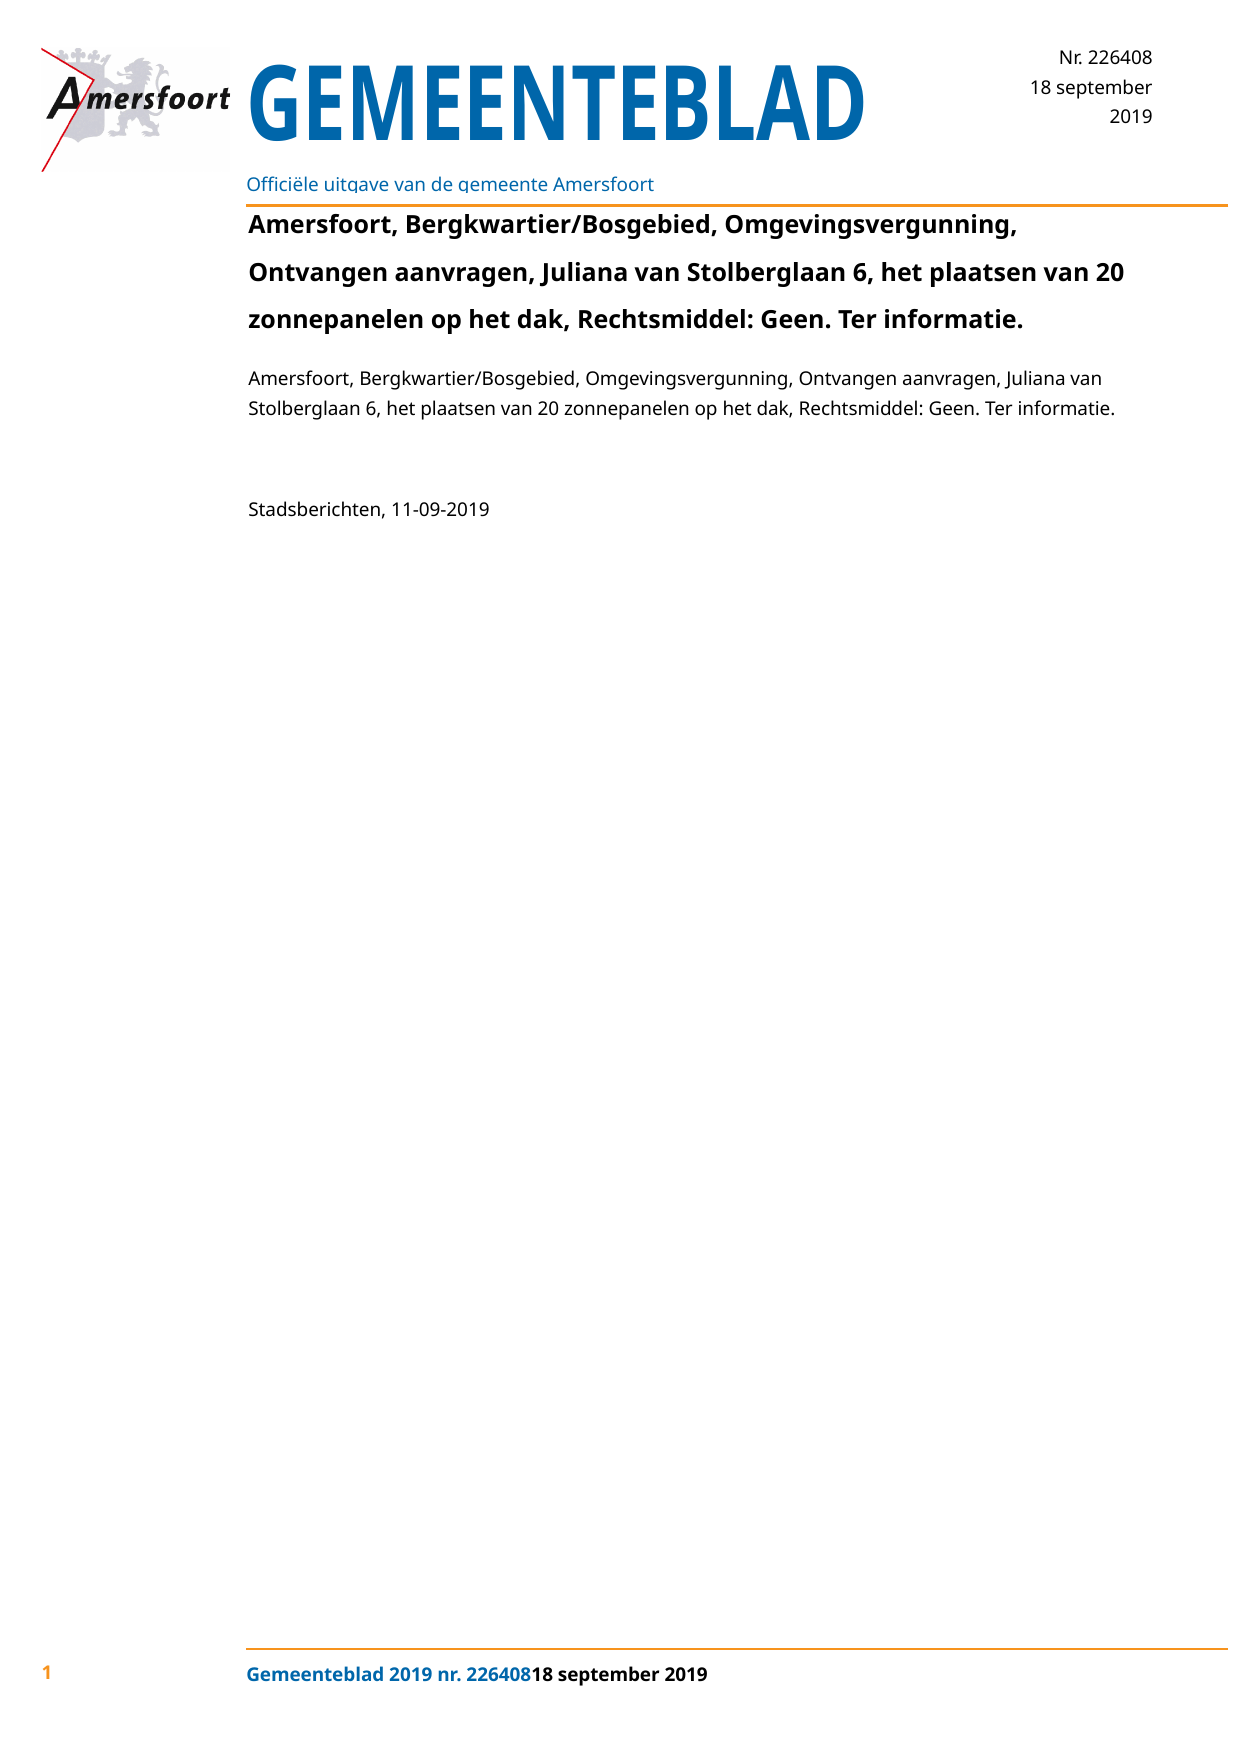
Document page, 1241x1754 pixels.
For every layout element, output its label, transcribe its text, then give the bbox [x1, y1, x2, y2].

picture [41, 47, 231, 172]
text Amersfoort, Bergkwartier/Bosgebied, Omgevingsvergunning, Ontvangen aanvragen, Juliana van Stolberglaan 6, het plaatsen van 20 zonnepanelen op het dak, Rechtsmiddel: Geen. Ter informatie. [248, 207, 1152, 336]
text Stadsberichten, 11-09-2019 [248, 496, 1152, 522]
text Amersfoort, Bergkwartier/Bosgebied, Omgevingsvergunning, Ontvangen aanvragen, Juliana van Stolberglaan 6, het plaatsen van 20 zonnepanelen op het dak, Rechtsmiddel: Geen. Ter informatie. [248, 366, 1152, 421]
